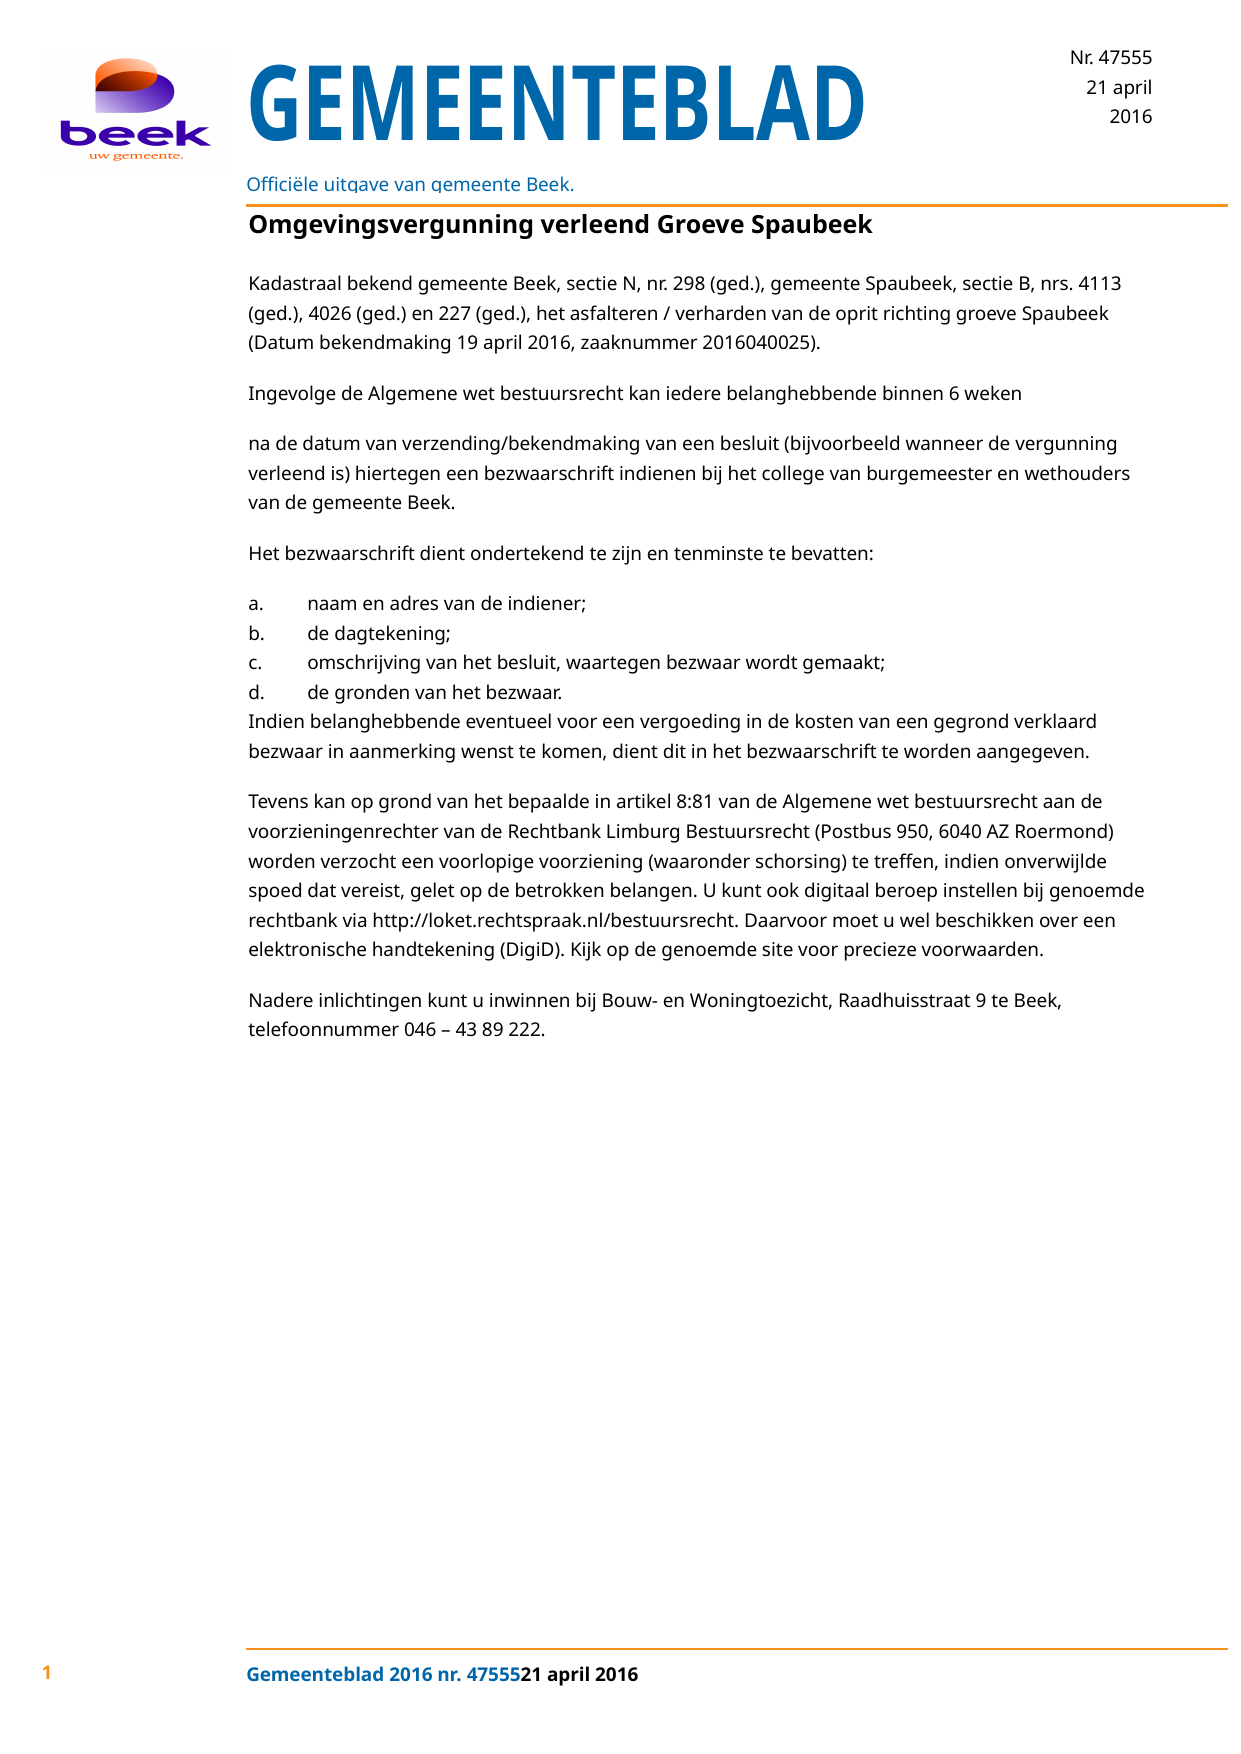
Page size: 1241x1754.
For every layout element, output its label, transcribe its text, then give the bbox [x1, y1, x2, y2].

list naam en adres van de indiener; [248, 590, 1152, 616]
list de gronden van het bezwaar. [248, 679, 1152, 705]
text Tevens kan op grond van het bepaalde in artikel 8:81 van de Algemene wet bestuursrecht aan de voorzieningenrechter van de Rechtbank Limburg Bestuursrecht (Postbus 950, 6040 AZ Roermond) worden verzocht een voorlopige voorziening (waaronder schorsing) te treffen, indien onverwijlde spoed dat vereist, gelet op de betrokken belangen. U kunt ook digitaal beroep instellen bij genoemde rechtbank via http://loket.rechtspraak.nl/bestuursrecht. Daarvoor moet u wel beschikken over een elektronische handtekening (DigiD). Kijk op de genoemde site voor precieze voorwaarden. [248, 789, 1152, 962]
text Nadere inlichtingen kunt u inwinnen bij Bouw- en Woningtoezicht, Raadhuisstraat 9 te Beek, telefoonnummer 046 – 43 89 222. [248, 987, 1152, 1042]
text Het bezwaarschrift dient ondertekend te zijn en tenminste te bevatten: [248, 540, 1152, 566]
text Omgevingsvergunning verleend Groeve Spaubeek [248, 207, 1152, 241]
text Kadastraal bekend gemeente Beek, sectie N, nr. 298 (ged.), gemeente Spaubeek, sectie B, nrs. 4113 (ged.), 4026 (ged.) en 227 (ged.), het asfalteren / verharden van de oprit richting groeve Spaubeek (Datum bekendmaking 19 april 2016, zaaknummer 2016040025). [248, 270, 1152, 355]
text na de datum van verzending/bekendmaking van een besluit (bijvoorbeeld wanneer de vergunning verleend is) hiertegen een bezwaarschrift indienen bij het college van burgemeester en wethouders van de gemeente Beek. [248, 430, 1152, 515]
picture [41, 47, 231, 172]
text Ingevolge de Algemene wet bestuursrecht kan iedere belanghebbende binnen 6 weken [248, 380, 1152, 406]
text Indien belanghebbende eventueel voor een vergoeding in de kosten van een gegrond verklaard bezwaar in aanmerking wenst te komen, dient dit in het bezwaarschrift te worden aangegeven. [248, 709, 1152, 764]
list de dagtekening; [248, 620, 1152, 646]
list omschrijving van het besluit, waartegen bezwaar wordt gemaakt; [248, 649, 1152, 675]
